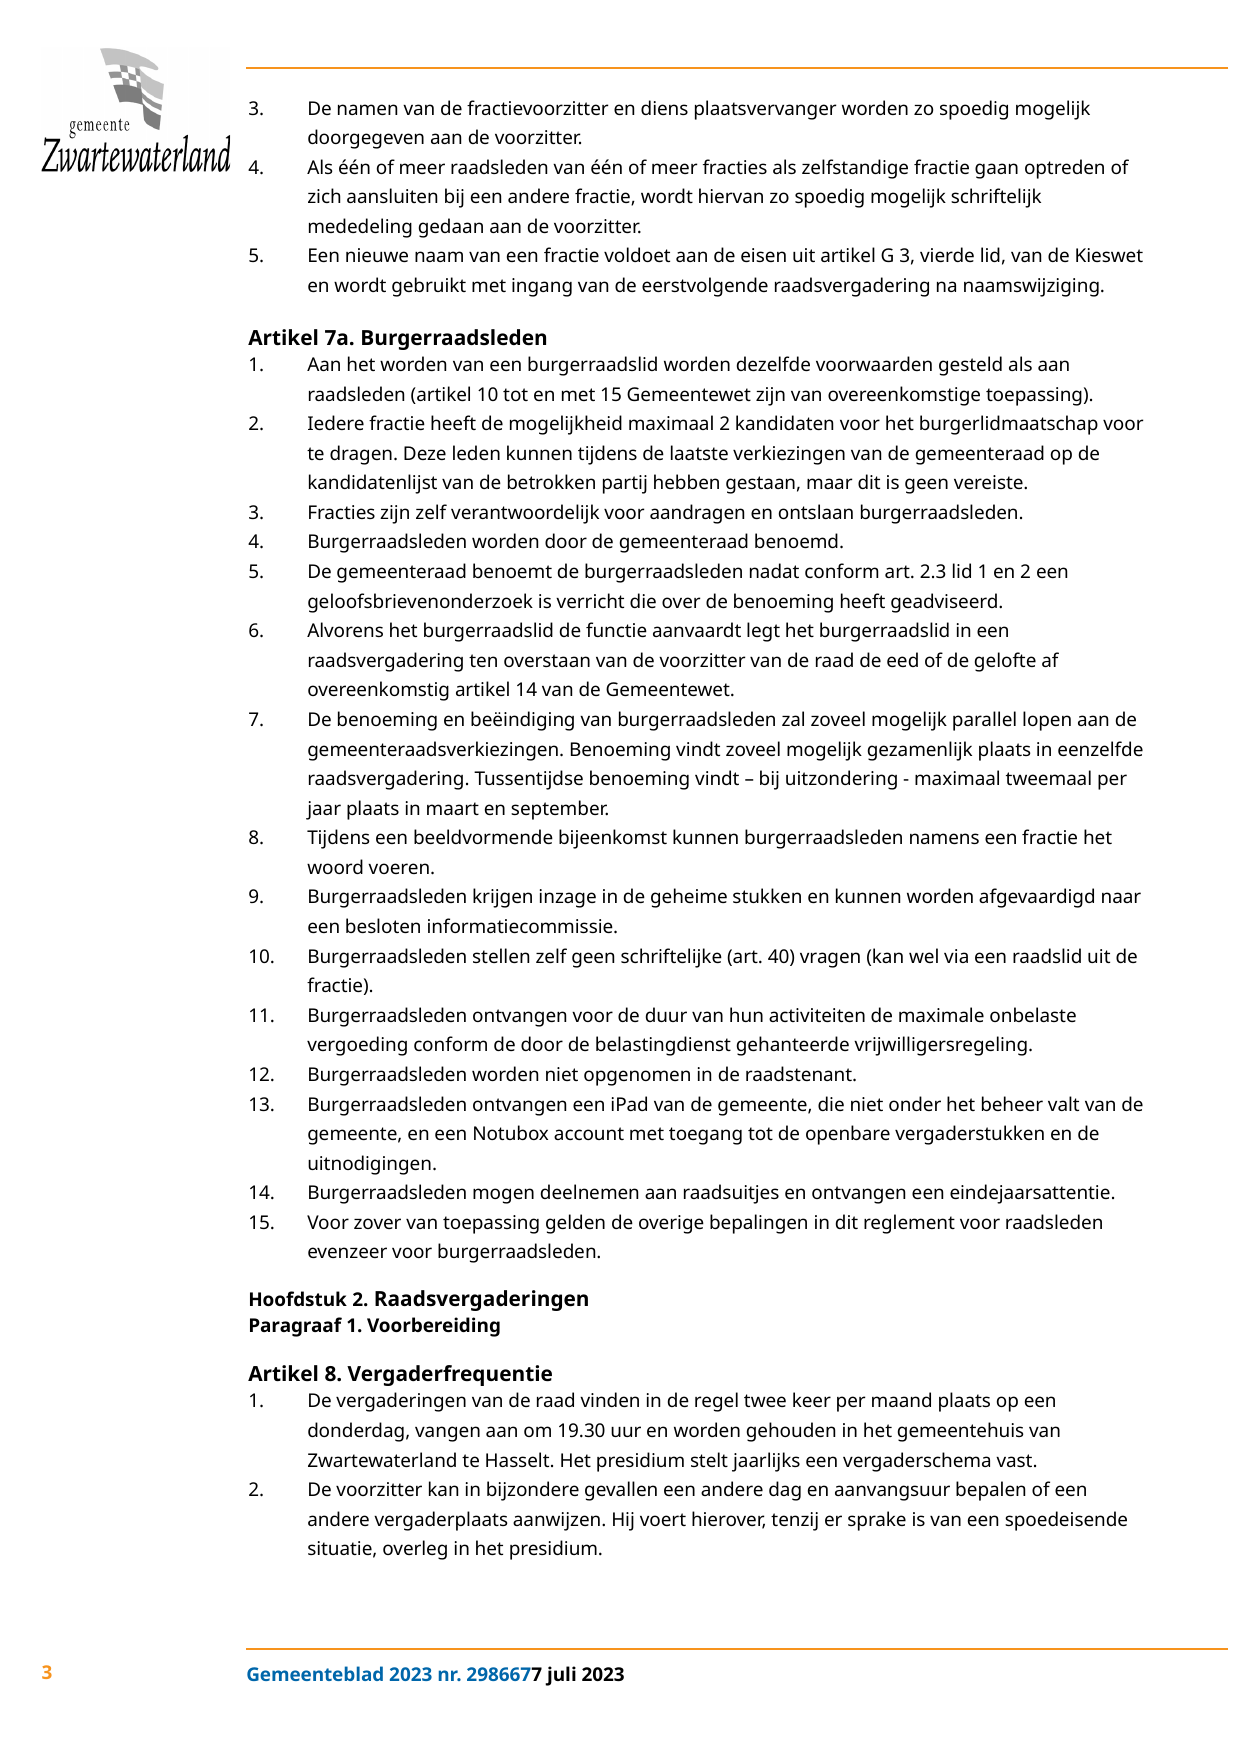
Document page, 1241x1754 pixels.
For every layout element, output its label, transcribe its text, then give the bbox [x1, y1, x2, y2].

text Paragraaf 1. Voorbereiding [248, 1313, 1152, 1338]
list Alvorens het burgerraadslid de functie aanvaardt legt het burgerraadslid in een raadsvergadering ten overstaan van de voorzitter van de raad de eed of de gelofte af overeenkomstig artikel 14 van de Gemeentewet. [248, 617, 1152, 702]
text Hoofdstuk 2. Raadsvergaderingen [248, 1284, 1152, 1313]
list Als één of meer raadsleden van één of meer fracties als zelfstandige fractie gaan optreden of zich aansluiten bij een andere fractie, wordt hiervan zo spoedig mogelijk schriftelijk mededeling gedaan aan de voorzitter. [248, 154, 1152, 239]
list Een nieuwe naam van een fractie voldoet aan de eisen uit artikel G 3, vierde lid, van de Kieswet en wordt gebruikt met ingang van de eerstvolgende raadsvergadering na naamswijziging. [248, 243, 1152, 298]
text Artikel 8. Vergaderfrequentie [248, 1359, 1152, 1388]
list De namen van de fractievoorzitter en diens plaatsvervanger worden zo spoedig mogelijk doorgegeven aan de voorzitter. [248, 95, 1152, 150]
list Burgerraadsleden ontvangen een iPad van de gemeente, die niet onder het beheer valt van de gemeente, en een Notubox account met toegang tot de openbare vergaderstukken en de uitnodigingen. [248, 1091, 1152, 1176]
list Burgerraadsleden ontvangen voor de duur van hun activiteiten de maximale onbelaste vergoeding conform de door de belastingdienst gehanteerde vrijwilligersregeling. [248, 1002, 1152, 1057]
list Burgerraadsleden worden niet opgenomen in de raadstenant. [248, 1061, 1152, 1087]
list Burgerraadsleden mogen deelnemen aan raadsuitjes en ontvangen een eindejaarsattentie. [248, 1179, 1152, 1205]
list Iedere fractie heeft de mogelijkheid maximaal 2 kandidaten voor het burgerlidmaatschap voor te dragen. Deze leden kunnen tijdens de laatste verkiezingen van de gemeenteraad op de kandidatenlijst van de betrokken partij hebben gestaan, maar dit is geen vereiste. [248, 410, 1152, 495]
list De vergaderingen van de raad vinden in de regel twee keer per maand plaats op een donderdag, vangen aan om 19.30 uur en worden gehouden in het gemeentehuis van Zwartewaterland te Hasselt. Het presidium stelt jaarlijks een vergaderschema vast. [248, 1388, 1152, 1473]
list Tijdens een beeldvormende bijeenkomst kunnen burgerraadsleden namens een fractie het woord voeren. [248, 824, 1152, 880]
list Aan het worden van een burgerraadslid worden dezelfde voorwaarden gesteld als aan raadsleden (artikel 10 tot en met 15 Gemeentewet zijn van overeenkomstige toepassing). [248, 351, 1152, 406]
list Voor zover van toepassing gelden de overige bepalingen in dit reglement voor raadsleden evenzeer voor burgerraadsleden. [248, 1209, 1152, 1264]
list Fracties zijn zelf verantwoordelijk voor aandragen en ontslaan burgerraadsleden. [248, 499, 1152, 525]
list De gemeenteraad benoemt de burgerraadsleden nadat conform art. 2.3 lid 1 en 2 een geloofsbrievenonderzoek is verricht die over de benoeming heeft geadviseerd. [248, 558, 1152, 613]
list De benoeming en beëindiging van burgerraadsleden zal zoveel mogelijk parallel lopen aan de gemeenteraadsverkiezingen. Benoeming vindt zoveel mogelijk gezamenlijk plaats in eenzelfde raadsvergadering. Tussentijdse benoeming vindt – bij uitzondering - maximaal tweemaal per jaar plaats in maart en september. [248, 706, 1152, 821]
picture [41, 47, 231, 172]
list Burgerraadsleden stellen zelf geen schriftelijke (art. 40) vragen (kan wel via een raadslid uit de fractie). [248, 943, 1152, 998]
list De voorzitter kan in bijzondere gevallen een andere dag en aanvangsuur bepalen of een andere vergaderplaats aanwijzen. Hij voert hierover, tenzij er sprake is van een spoedeisende situatie, overleg in het presidium. [248, 1476, 1152, 1561]
list Burgerraadsleden worden door de gemeenteraad benoemd. [248, 529, 1152, 554]
text Artikel 7a. Burgerraadsleden [248, 323, 1152, 351]
list Burgerraadsleden krijgen inzage in de geheime stukken en kunnen worden afgevaardigd naar een besloten informatiecommissie. [248, 884, 1152, 939]
